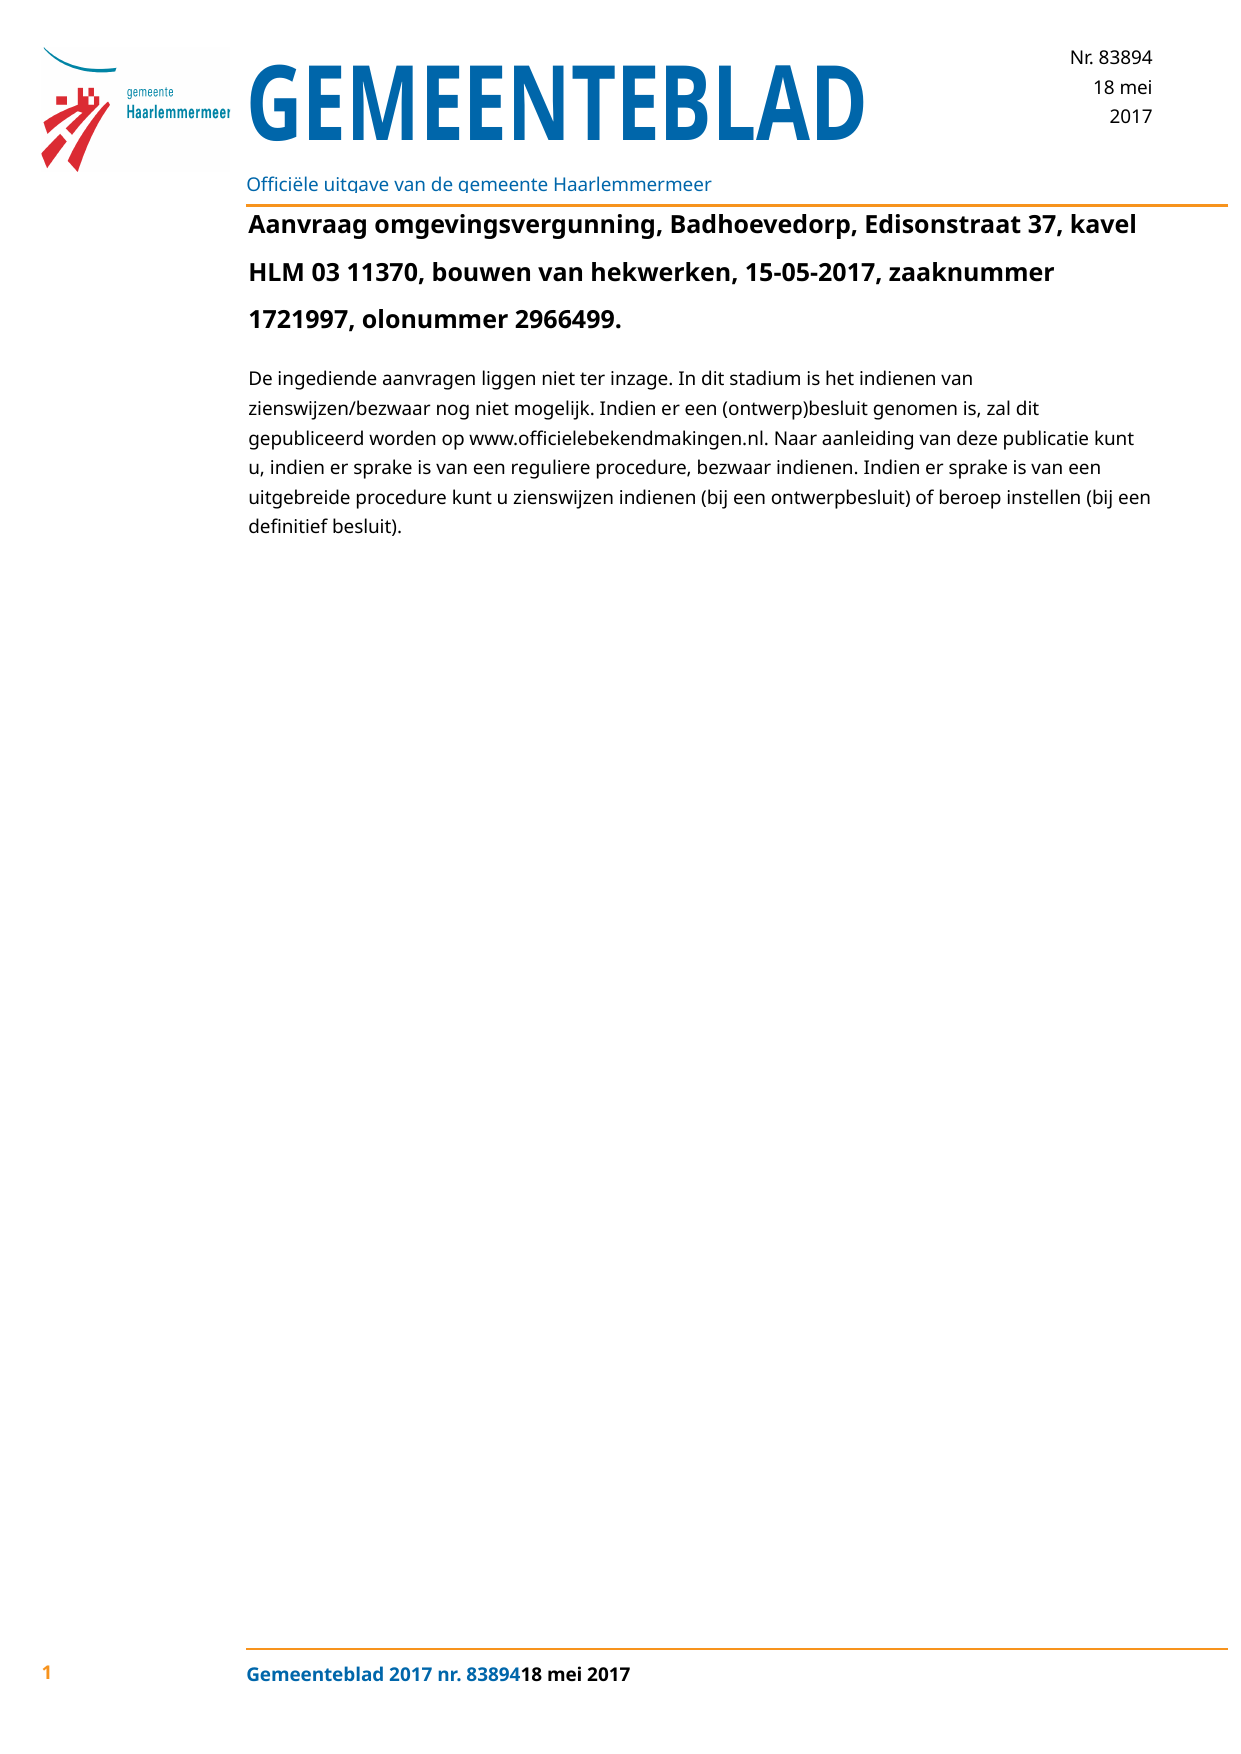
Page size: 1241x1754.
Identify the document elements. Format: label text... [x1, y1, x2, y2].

picture [41, 47, 231, 172]
text De ingediende aanvragen liggen niet ter inzage. In dit stadium is het indienen van zienswijzen/bezwaar nog niet mogelijk. Indien er een (ontwerp)besluit genomen is, zal dit gepubliceerd worden op www.officielebekendmakingen.nl. Naar aanleiding van deze publicatie kunt u, indien er sprake is van een reguliere procedure, bezwaar indienen. Indien er sprake is van een uitgebreide procedure kunt u zienswijzen indienen (bij een ontwerpbesluit) of beroep instellen (bij een definitief besluit). [248, 366, 1152, 539]
text Aanvraag omgevingsvergunning, Badhoevedorp, Edisonstraat 37, kavel HLM 03 11370, bouwen van hekwerken, 15-05-2017, zaaknummer 1721997, olonummer 2966499. [248, 207, 1152, 336]
